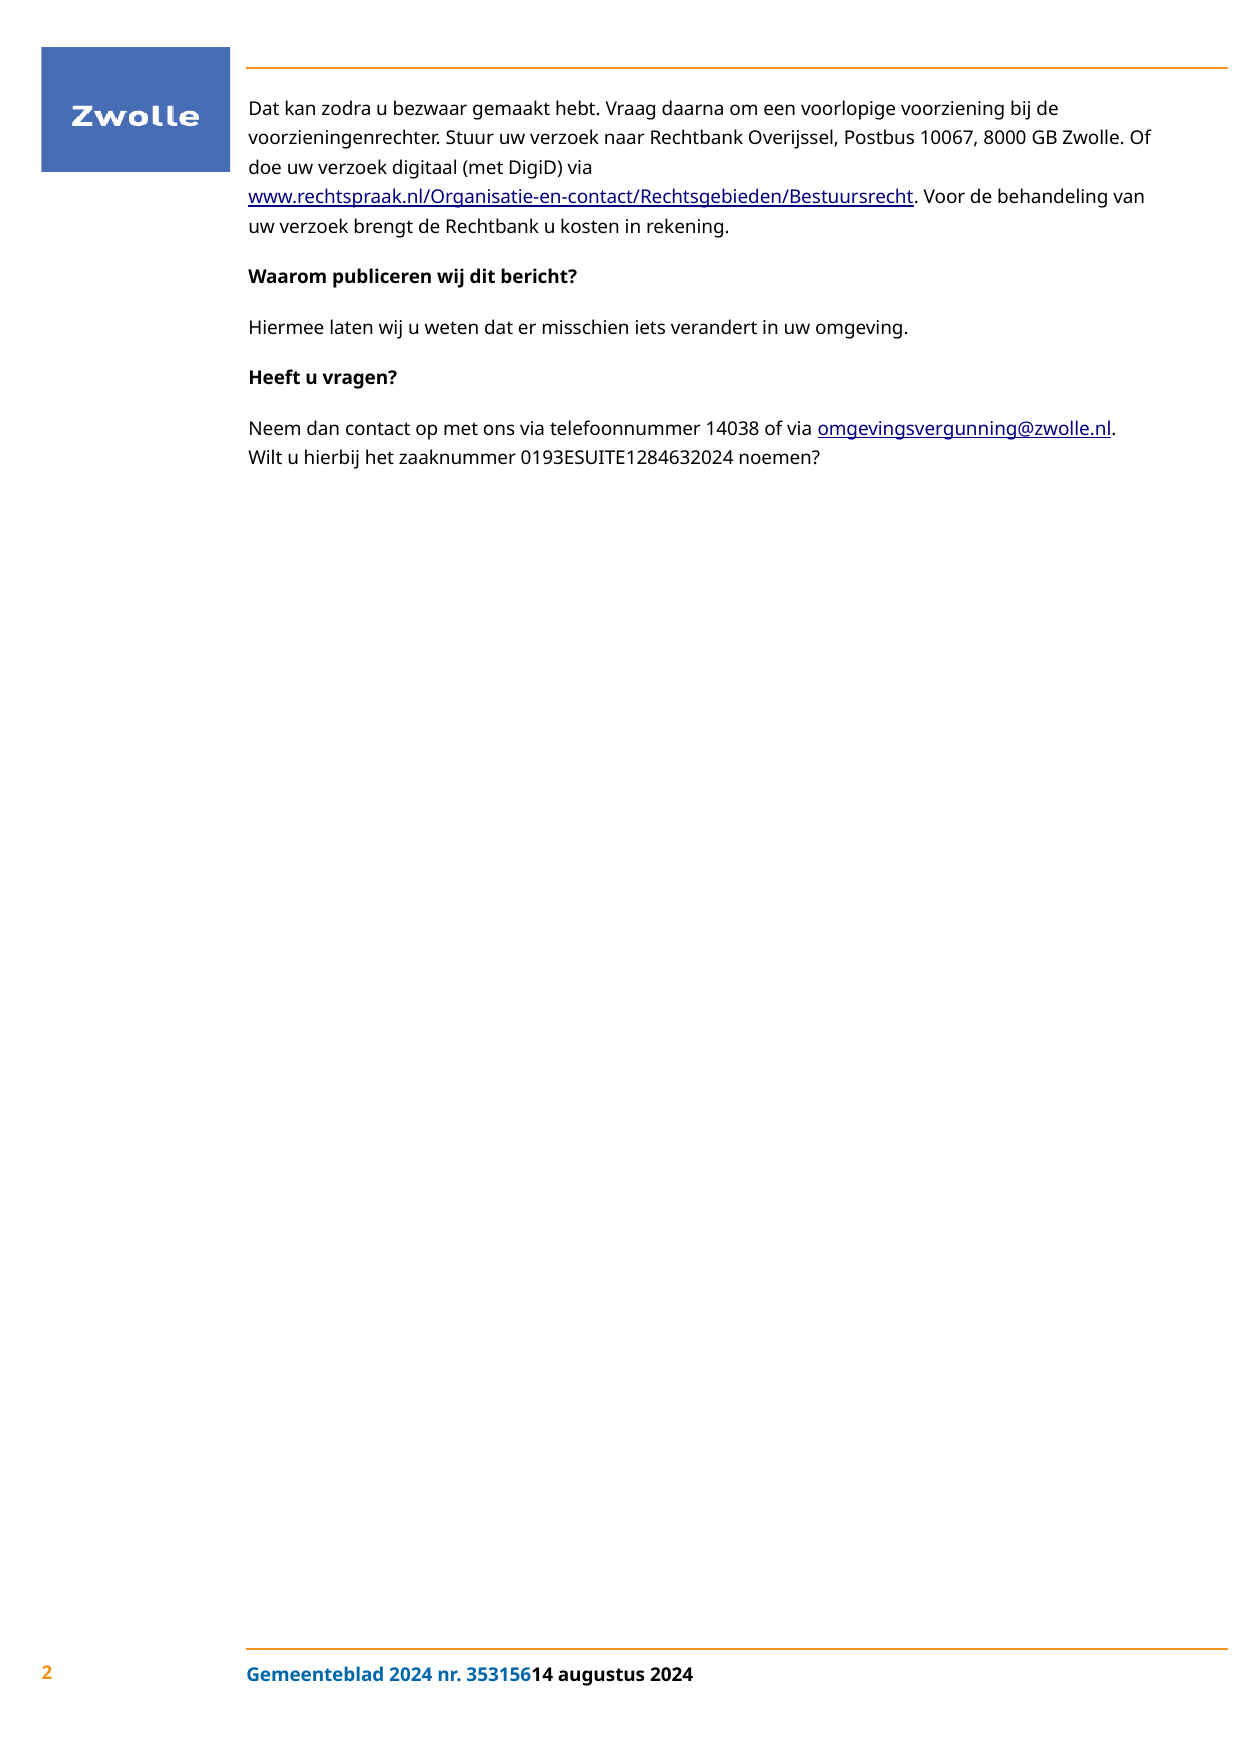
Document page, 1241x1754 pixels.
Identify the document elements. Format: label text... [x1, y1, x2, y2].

picture [41, 47, 231, 172]
text Hiermee laten wij u weten dat er misschien iets verandert in uw omgeving. [248, 314, 1152, 340]
text Dat kan zodra u bezwaar gemaakt hebt. Vraag daarna om een voorlopige voorziening bij de voorzieningenrechter. Stuur uw verzoek naar Rechtbank Overijssel, Postbus 10067, 8000 GB Zwolle. Of doe uw verzoek digitaal (met DigiD) via www.rechtspraak.nl/Organisatie-en-contact/Rechtsgebieden/Bestuursrecht. Voor de behandeling van uw verzoek brengt de Rechtbank u kosten in rekening. [248, 95, 1152, 239]
text Waarom publiceren wij dit bericht? [248, 263, 1152, 289]
text Heeft u vragen? [248, 364, 1152, 390]
text Neem dan contact op met ons via telefoonnummer 14038 of via omgevingsvergunning@zwolle.nl. Wilt u hierbij het zaaknummer 0193ESUITE1284632024 noemen? [248, 415, 1152, 470]
